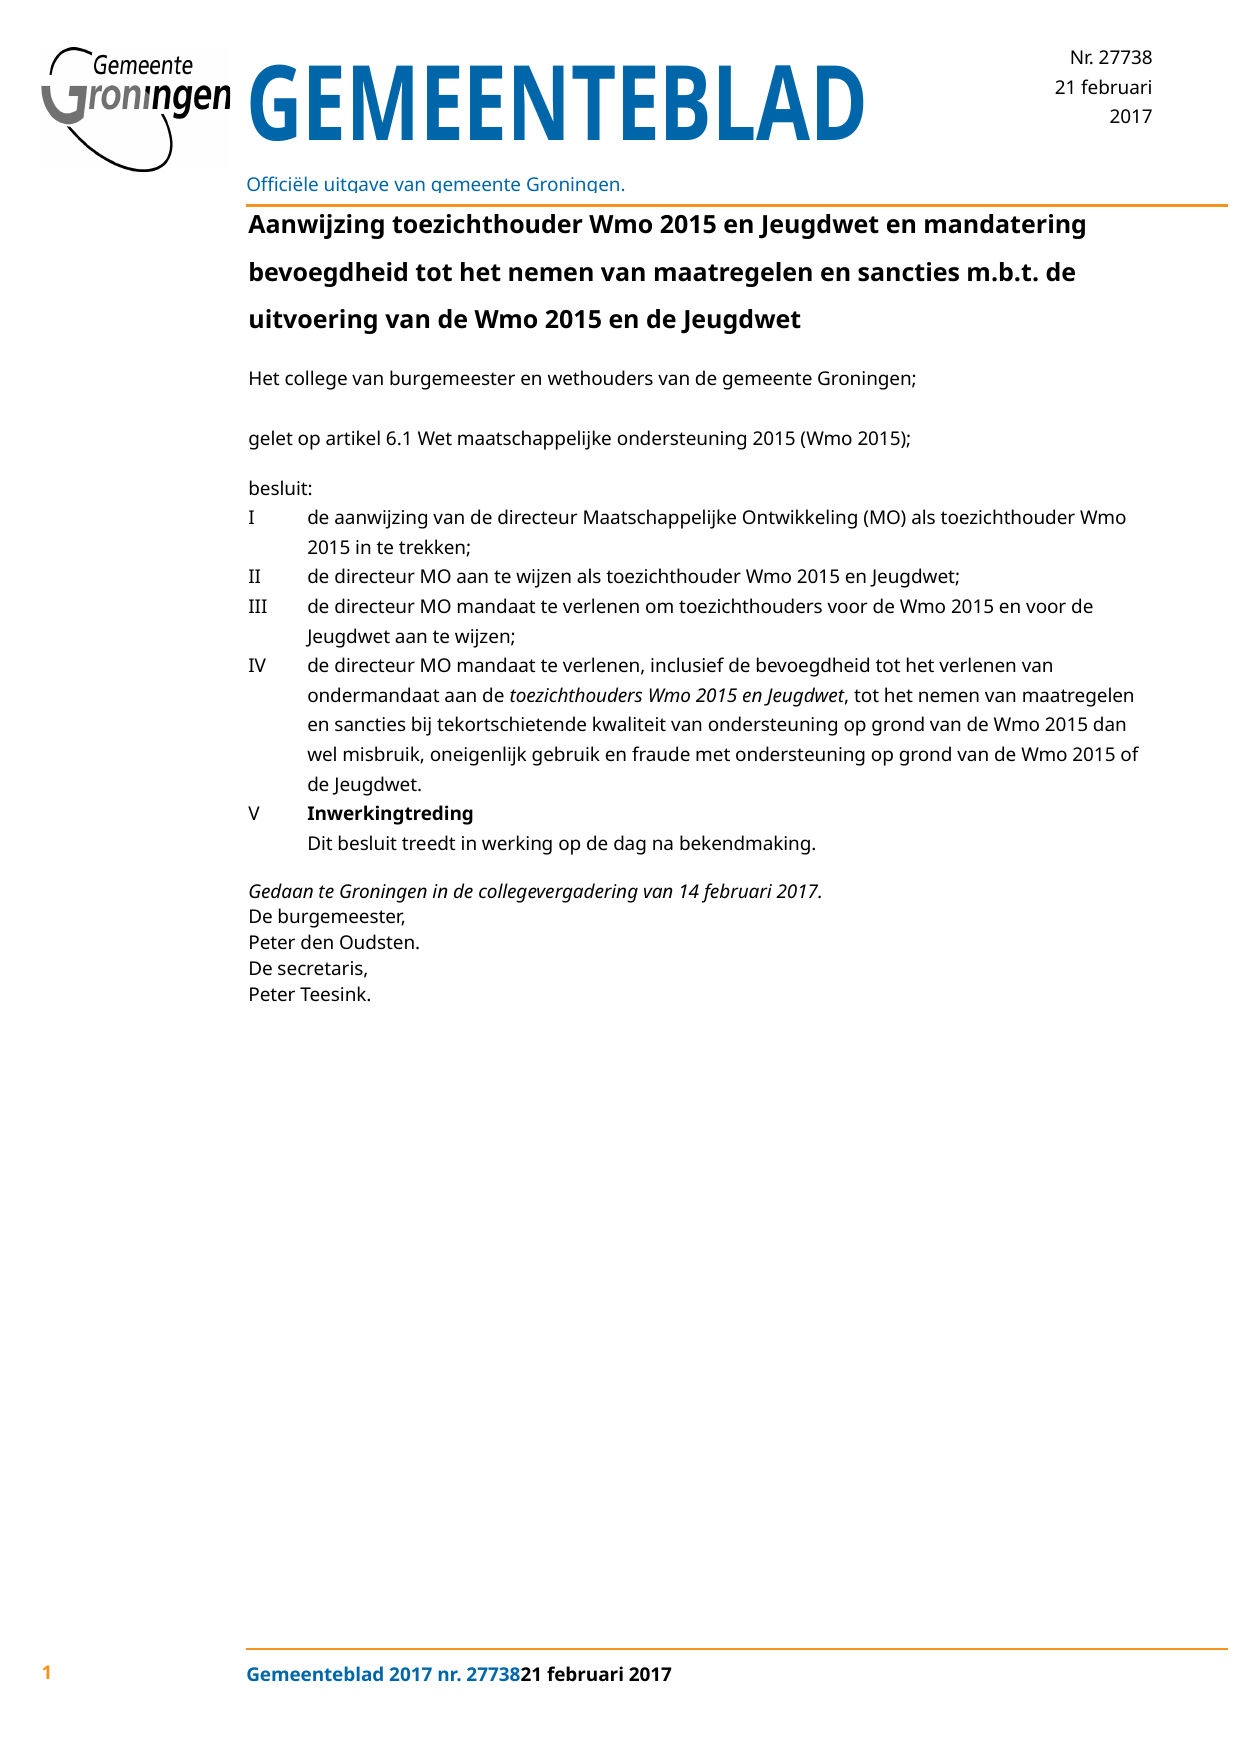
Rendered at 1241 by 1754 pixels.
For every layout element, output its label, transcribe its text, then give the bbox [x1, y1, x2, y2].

text De burgemeester, [248, 903, 1152, 929]
list Inwerkingtreding [248, 800, 1152, 826]
list de directeur MO mandaat te verlenen, inclusief de bevoegdheid tot het verlenen van ondermandaat aan de toezichthouders Wmo 2015 en Jeugdwet, tot het nemen van maatregelen en sancties bij tekortschietende kwaliteit van ondersteuning op grond van de Wmo 2015 dan wel misbruik, oneigenlijk gebruik en fraude met ondersteuning op grond van de Wmo 2015 of de Jeugdwet. [248, 652, 1152, 797]
text besluit: [248, 475, 1152, 501]
list Dit besluit treedt in werking op de dag na bekendmaking. [248, 830, 1152, 856]
list de directeur MO mandaat te verlenen om toezichthouders voor de Wmo 2015 en voor de Jeugdwet aan te wijzen; [248, 593, 1152, 649]
text gelet op artikel 6.1 Wet maatschappelijke ondersteuning 2015 (Wmo 2015); [248, 425, 1152, 450]
list de aanwijzing van de directeur Maatschappelijke Ontwikkeling (MO) als toezichthouder Wmo 2015 in te trekken; [248, 504, 1152, 560]
text De secretaris, [248, 955, 1152, 981]
list de directeur MO aan te wijzen als toezichthouder Wmo 2015 en Jeugdwet; [248, 564, 1152, 589]
text Peter den Oudsten. [248, 929, 1152, 955]
text Het college van burgemeester en wethouders van de gemeente Groningen; [248, 366, 1152, 391]
text Aanwijzing toezichthouder Wmo 2015 en Jeugdwet en mandatering bevoegdheid tot het nemen van maatregelen en sancties m.b.t. de uitvoering van de Wmo 2015 en de Jeugdwet [248, 207, 1152, 336]
text Gedaan te Groningen in de collegevergadering van 14 februari 2017. [248, 878, 1152, 903]
text Peter Teesink. [248, 981, 1152, 1006]
picture [41, 47, 231, 172]
